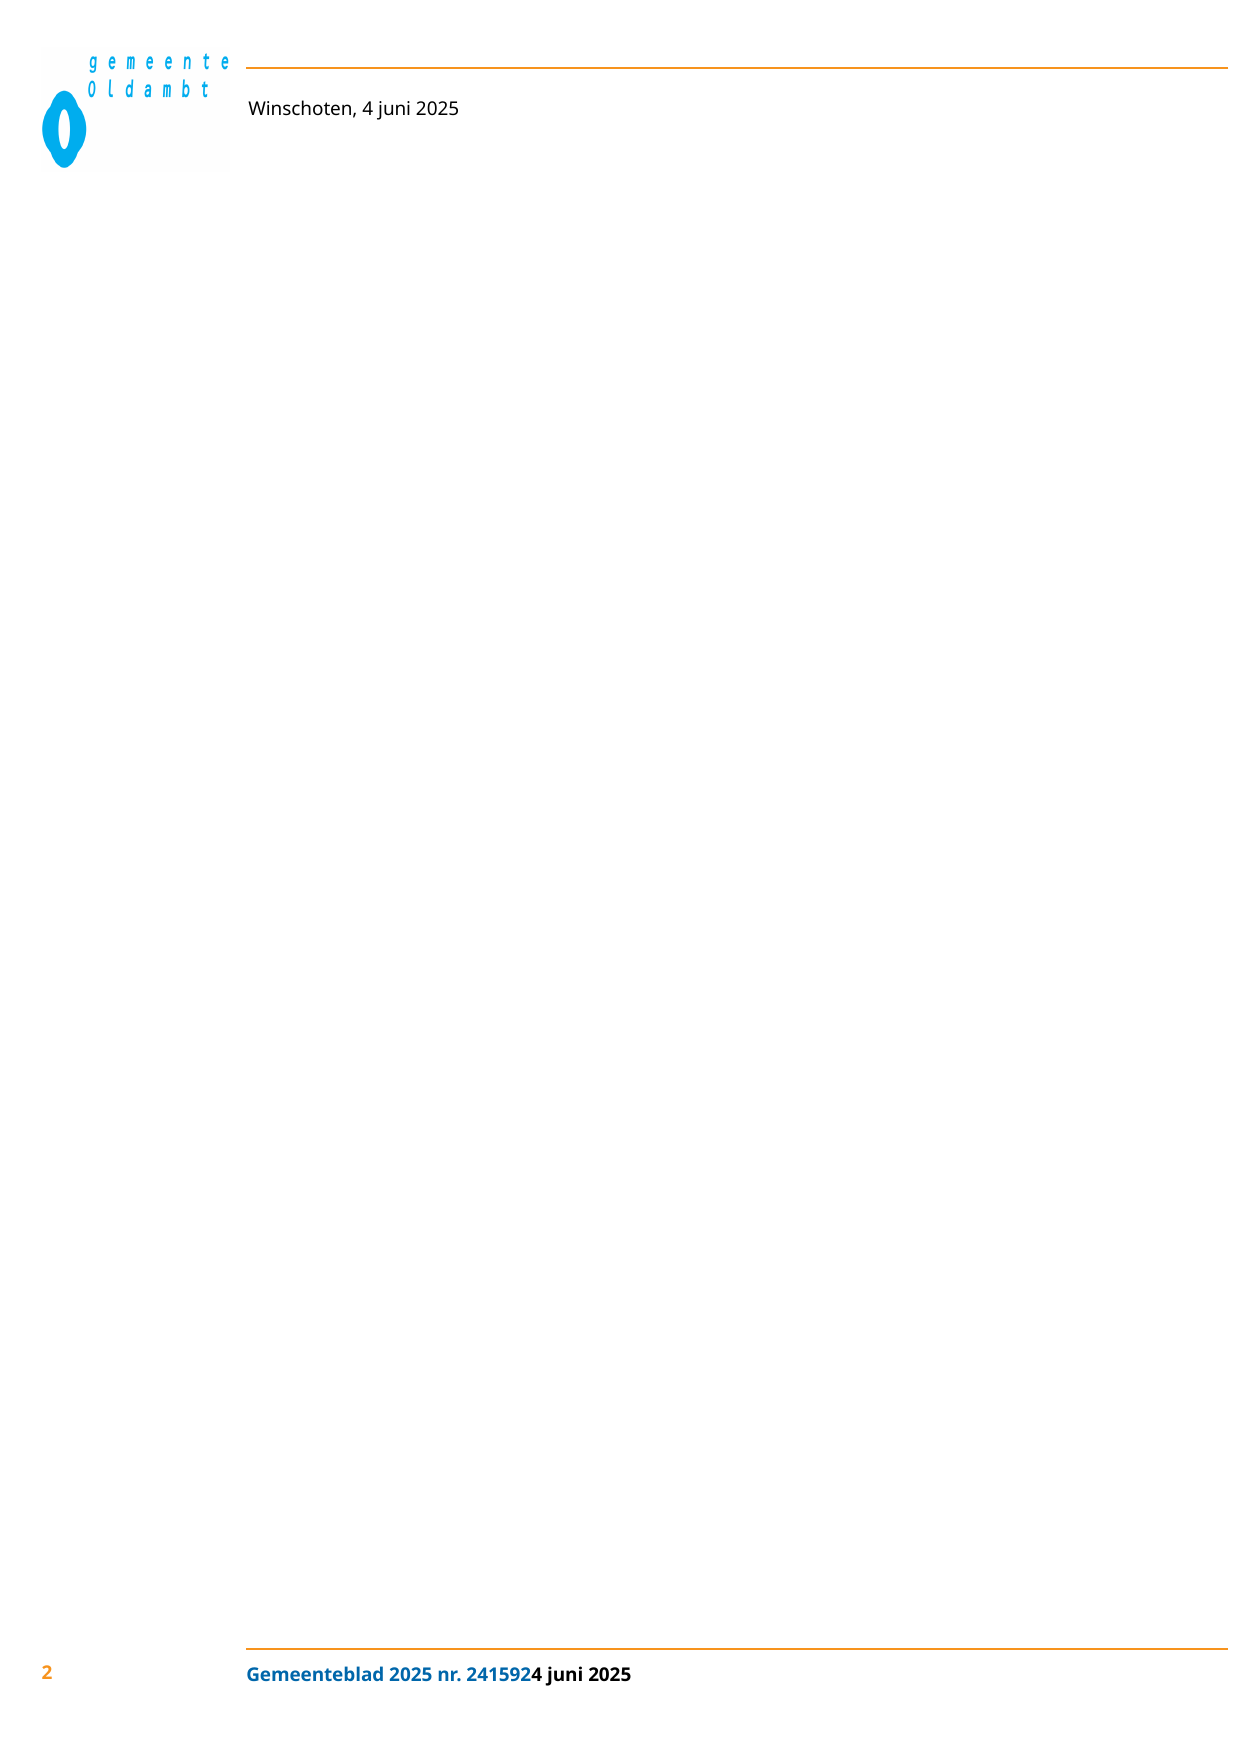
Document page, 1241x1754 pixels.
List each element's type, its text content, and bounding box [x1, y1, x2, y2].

text Winschoten, 4 juni 2025 [248, 95, 1152, 121]
picture [41, 47, 231, 172]
